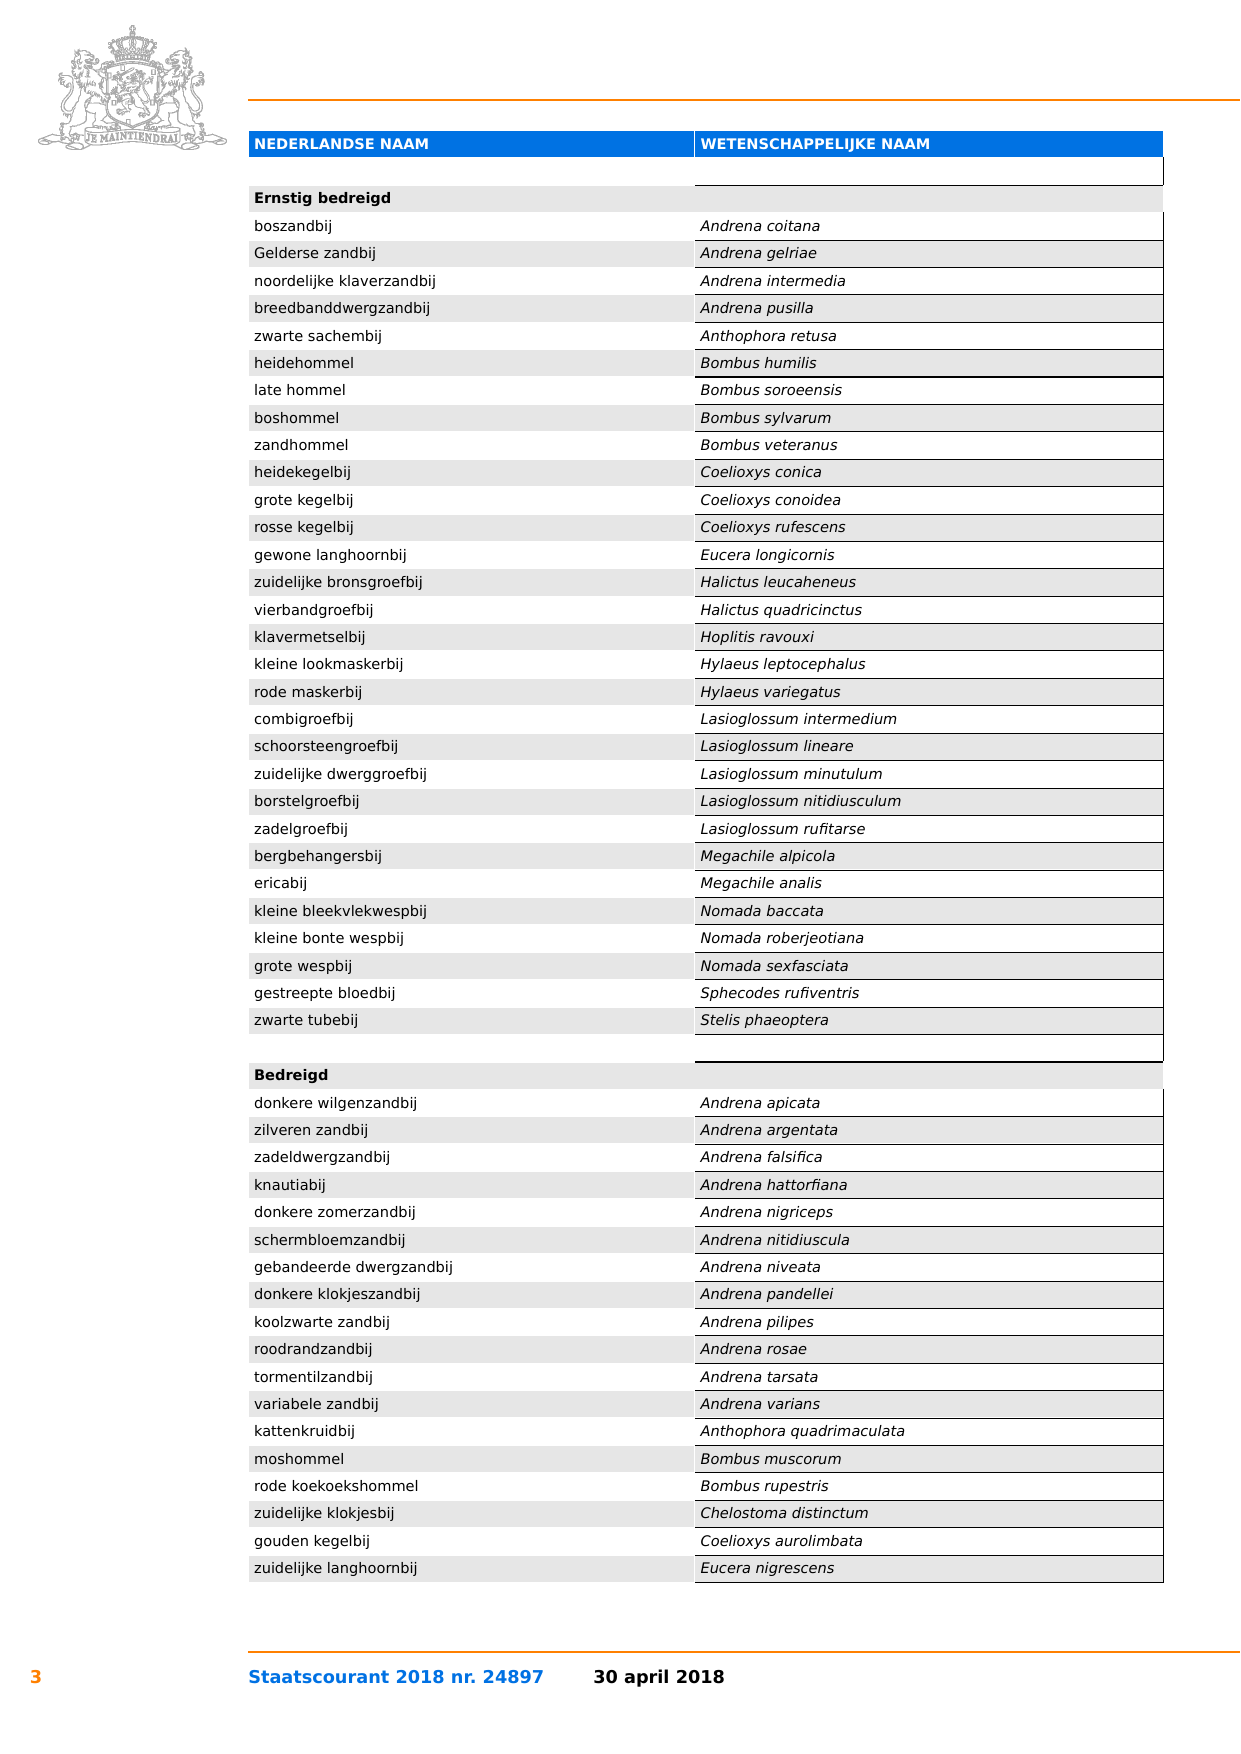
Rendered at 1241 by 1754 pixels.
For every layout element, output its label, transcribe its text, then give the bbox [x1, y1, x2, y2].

table_cell grote wespbij [249, 953, 694, 979]
table_cell zilveren zandbij [249, 1117, 694, 1143]
table_cell Lasioglossum intermedium [695, 706, 1163, 733]
table_cell Gelderse zandbij [249, 241, 694, 267]
table_cell rode maskerbij [249, 679, 694, 705]
table_cell bergbehangersbij [249, 843, 694, 869]
table_cell schermbloemzandbij [249, 1227, 694, 1253]
table_cell Halictus leucaheneus [695, 569, 1163, 596]
table_cell gebandeerde dwergzandbij [249, 1254, 694, 1281]
table_cell rosse kegelbij [249, 515, 694, 541]
table_cell Hoplitis ravouxi [695, 624, 1163, 650]
table_cell Eucera longicornis [695, 542, 1163, 568]
table_cell Chelostoma distinctum [695, 1501, 1163, 1527]
table_cell Andrena tarsata [695, 1364, 1163, 1390]
table_cell Andrena gelriae [695, 241, 1163, 267]
table_cell zuidelijke bronsgroefbij [249, 569, 694, 596]
table_cell Lasioglossum lineare [695, 734, 1163, 760]
table_cell Andrena falsifica [695, 1145, 1163, 1171]
table_cell breedbanddwergzandbij [249, 295, 694, 322]
table_cell Lasioglossum rufitarse [695, 816, 1163, 842]
table_cell Sphecodes rufiventris [695, 980, 1163, 1007]
table_cell Coelioxys conica [695, 460, 1163, 486]
table_cell Andrena pilipes [695, 1309, 1163, 1335]
table_cell Nomada baccata [695, 898, 1163, 924]
table_cell Lasioglossum minutulum [695, 761, 1163, 787]
table_cell Bombus humilis [695, 350, 1163, 376]
table_cell roodrandzandbij [249, 1336, 694, 1363]
table_cell zwarte tubebij [249, 1008, 694, 1034]
table_cell heidehommel [249, 350, 694, 376]
table_header NEDERLANDSE NAAM [249, 131, 694, 157]
table_cell zandhommel [249, 432, 694, 459]
table_cell Andrena nitidiuscula [695, 1227, 1163, 1253]
table_cell Bombus veteranus [695, 432, 1163, 459]
table_cell klavermetselbij [249, 624, 694, 650]
table_cell kleine bonte wespbij [249, 925, 694, 952]
table_cell Hylaeus variegatus [695, 679, 1163, 705]
table_cell boshommel [249, 405, 694, 431]
table_cell Bombus muscorum [695, 1446, 1163, 1472]
table_cell variabele zandbij [249, 1391, 694, 1417]
table_cell Nomada roberjeotiana [695, 925, 1163, 952]
table_cell Andrena argentata [695, 1117, 1163, 1143]
table_cell Bombus rupestris [695, 1473, 1163, 1500]
table_cell [695, 1035, 1163, 1061]
table_cell donkere zomerzandbij [249, 1199, 694, 1226]
table_cell kleine lookmaskerbij [249, 651, 694, 678]
table_cell tormentilzandbij [249, 1364, 694, 1390]
table_cell zwarte sachembij [249, 323, 694, 349]
table_cell Andrena coitana [695, 213, 1163, 239]
table_cell moshommel [249, 1446, 694, 1472]
table_cell kleine bleekvlekwespbij [249, 898, 694, 924]
table_cell knautiabij [249, 1172, 694, 1198]
table_cell Andrena niveata [695, 1254, 1163, 1281]
table_cell Halictus quadricinctus [695, 597, 1163, 623]
table_cell zuidelijke dwerggroefbij [249, 761, 694, 787]
table_cell Andrena rosae [695, 1336, 1163, 1363]
table_cell [695, 158, 1163, 185]
table_cell Andrena varians [695, 1391, 1163, 1417]
table_cell Coelioxys aurolimbata [695, 1528, 1163, 1554]
table_cell Hylaeus leptocephalus [695, 651, 1163, 678]
table_cell combigroefbij [249, 706, 694, 733]
table_cell zadeldwergzandbij [249, 1145, 694, 1171]
table_cell koolzwarte zandbij [249, 1309, 694, 1335]
table_cell kattenkruidbij [249, 1419, 694, 1445]
table_cell vierbandgroefbij [249, 597, 694, 623]
table_cell Coelioxys conoidea [695, 487, 1163, 513]
table_cell zadelgroefbij [249, 816, 694, 842]
table_cell donkere wilgenzandbij [249, 1090, 694, 1116]
table_cell Andrena nigriceps [695, 1199, 1163, 1226]
table_cell Andrena pandellei [695, 1282, 1163, 1308]
table_cell Anthophora quadrimaculata [695, 1419, 1163, 1445]
table_cell donkere klokjeszandbij [249, 1282, 694, 1308]
table_cell grote kegelbij [249, 487, 694, 513]
table_cell Megachile alpicola [695, 843, 1163, 869]
table_cell rode koekoekshommel [249, 1473, 694, 1500]
table_cell gewone langhoornbij [249, 542, 694, 568]
table_cell gestreepte bloedbij [249, 980, 694, 1007]
table_cell borstelgroefbij [249, 789, 694, 815]
table_cell noordelijke klaverzandbij [249, 268, 694, 294]
table_cell Andrena pusilla [695, 295, 1163, 322]
picture [38, 25, 227, 150]
table_cell Nomada sexfasciata [695, 953, 1163, 979]
table_cell Andrena hattorfiana [695, 1172, 1163, 1198]
table_cell late hommel [249, 378, 694, 404]
table_cell gouden kegelbij [249, 1528, 694, 1554]
table_cell Bedreigd [249, 1063, 1163, 1089]
table_cell Megachile analis [695, 871, 1163, 897]
table_cell Andrena intermedia [695, 268, 1163, 294]
table_cell zuidelijke klokjesbij [249, 1501, 694, 1527]
table_cell ericabij [249, 871, 694, 897]
table_cell Andrena apicata [695, 1090, 1163, 1116]
table_cell zuidelijke langhoornbij [249, 1556, 694, 1582]
table_cell Anthophora retusa [695, 323, 1163, 349]
table_cell Stelis phaeoptera [695, 1008, 1163, 1034]
table_cell boszandbij [249, 213, 694, 239]
table_cell Coelioxys rufescens [695, 515, 1163, 541]
table_cell Bombus sylvarum [695, 405, 1163, 431]
table_cell Eucera nigrescens [695, 1556, 1163, 1582]
table_cell schoorsteengroefbij [249, 734, 694, 760]
table_cell Bombus soroeensis [695, 378, 1163, 404]
table_cell Lasioglossum nitidiusculum [695, 789, 1163, 815]
table_cell Ernstig bedreigd [249, 186, 1163, 212]
table_cell [249, 158, 694, 185]
table_cell [249, 1035, 694, 1061]
table_cell heidekegelbij [249, 460, 694, 486]
table_header WETENSCHAPPELIJKE NAAM [695, 131, 1163, 157]
